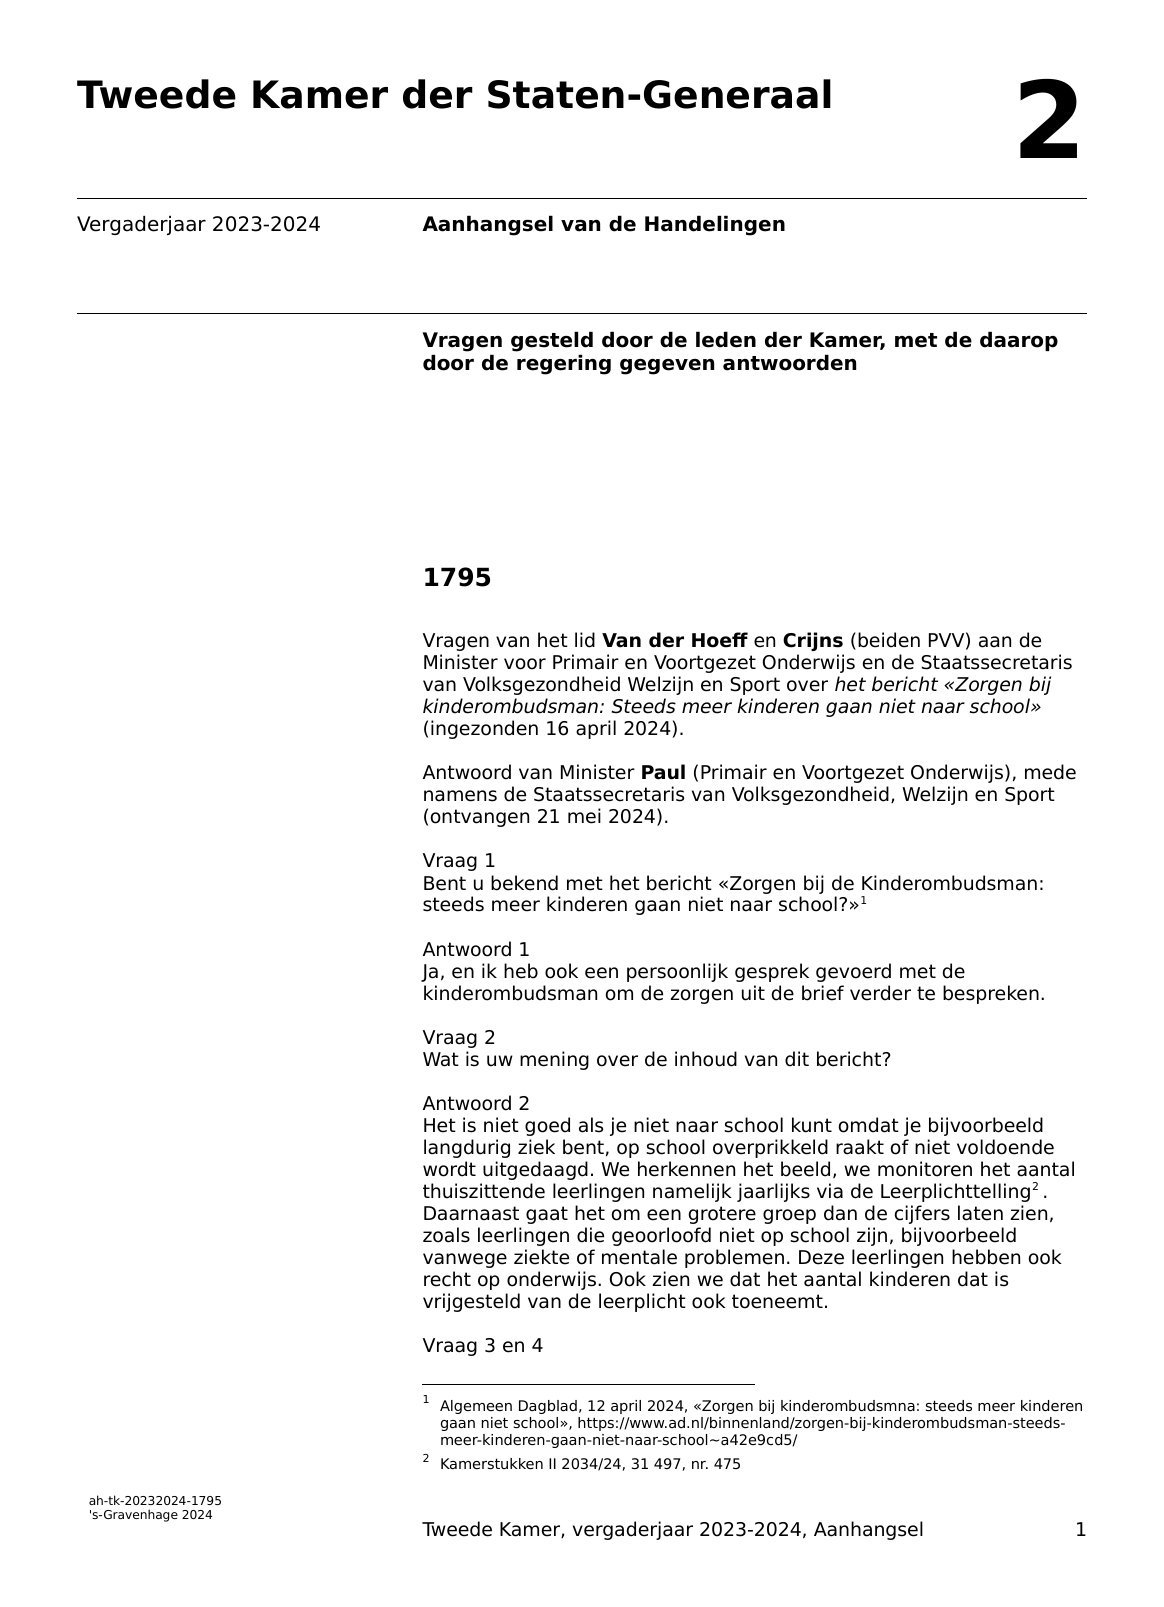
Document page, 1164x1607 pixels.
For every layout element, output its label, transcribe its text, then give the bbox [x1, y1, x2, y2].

text Bent u bekend met het bericht «Zorgen bij de Kinderombudsman: steeds meer kinderen gaan niet naar school?» [422, 872, 1087, 916]
table_cell Vergaderjaar 2023-2024 [77, 199, 422, 313]
text 1795 [422, 563, 1087, 592]
text Antwoord 2 [422, 1093, 1087, 1115]
text Vraag 1 [422, 850, 1087, 872]
text Algemeen Dagblad, 12 april 2024, «Zorgen bij kinderombudsmna: steeds meer kinderen gaan niet school», https://www.ad.nl/binnenland/zorgen-bij-kinderombudsman-steeds-meer-kinderen-gaan-niet-naar-school~a42e9cd5/ [422, 1393, 1087, 1449]
text Ja, en ik heb ook een persoonlijk gesprek gevoerd met de kinderombudsman om de zorgen uit de brief verder te bespreken. [422, 961, 1087, 1004]
text Kamerstukken II 2034/24, 31 497, nr. 475 [422, 1452, 1087, 1474]
table_header Tweede Kamer der Staten-Generaal [77, 59, 886, 198]
text 's-Gravenhage 2024 [88, 1508, 323, 1522]
text Antwoord 1 [422, 938, 1087, 961]
text Vraag 3 en 4 [422, 1335, 1087, 1357]
table_header 2 [886, 59, 1087, 198]
table_cell Aanhangsel van de Handelingen [422, 199, 1087, 313]
text Vragen van het lid Van der Hoeff en Crijns (beiden PVV) aan de Minister voor Primair en Voortgezet Onderwijs en de Staatssecretaris van Volksgezondheid Welzijn en Sport over het bericht «Zorgen bij kinderombudsman: Steeds meer kinderen gaan niet naar school» (ingezonden 16 april 2024). [422, 630, 1087, 740]
text Antwoord van Minister Paul (Primair en Voortgezet Onderwijs), mede namens de Staatssecretaris van Volksgezondheid, Welzijn en Sport (ontvangen 21 mei 2024). [422, 762, 1087, 828]
text Vraag 2 [422, 1027, 1087, 1049]
text Het is niet goed als je niet naar school kunt omdat je bijvoorbeeld langdurig ziek bent, op school overprikkeld raakt of niet voldoende wordt uitgedaagd. We herkennen het beeld, we monitoren het aantal thuiszittende leerlingen namelijk jaarlijks via de Leerplichttelling. Daarnaast gaat het om een grotere groep dan de cijfers laten zien, zoals leerlingen die geoorloofd niet op school zijn, bijvoorbeeld vanwege ziekte of mentale problemen. Deze leerlingen hebben ook recht op onderwijs. Ook zien we dat het aantal kinderen dat is vrijgesteld van de leerplicht ook toeneemt. [422, 1115, 1087, 1313]
text ah-tk-20232024-1795 [88, 1494, 323, 1508]
table_cell [77, 314, 422, 375]
text Wat is uw mening over de inhoud van dit bericht? [422, 1049, 1087, 1071]
table_cell Vragen gesteld door de leden der Kamer, met de daarop door de regering gegeven antwoorden [422, 314, 1087, 375]
